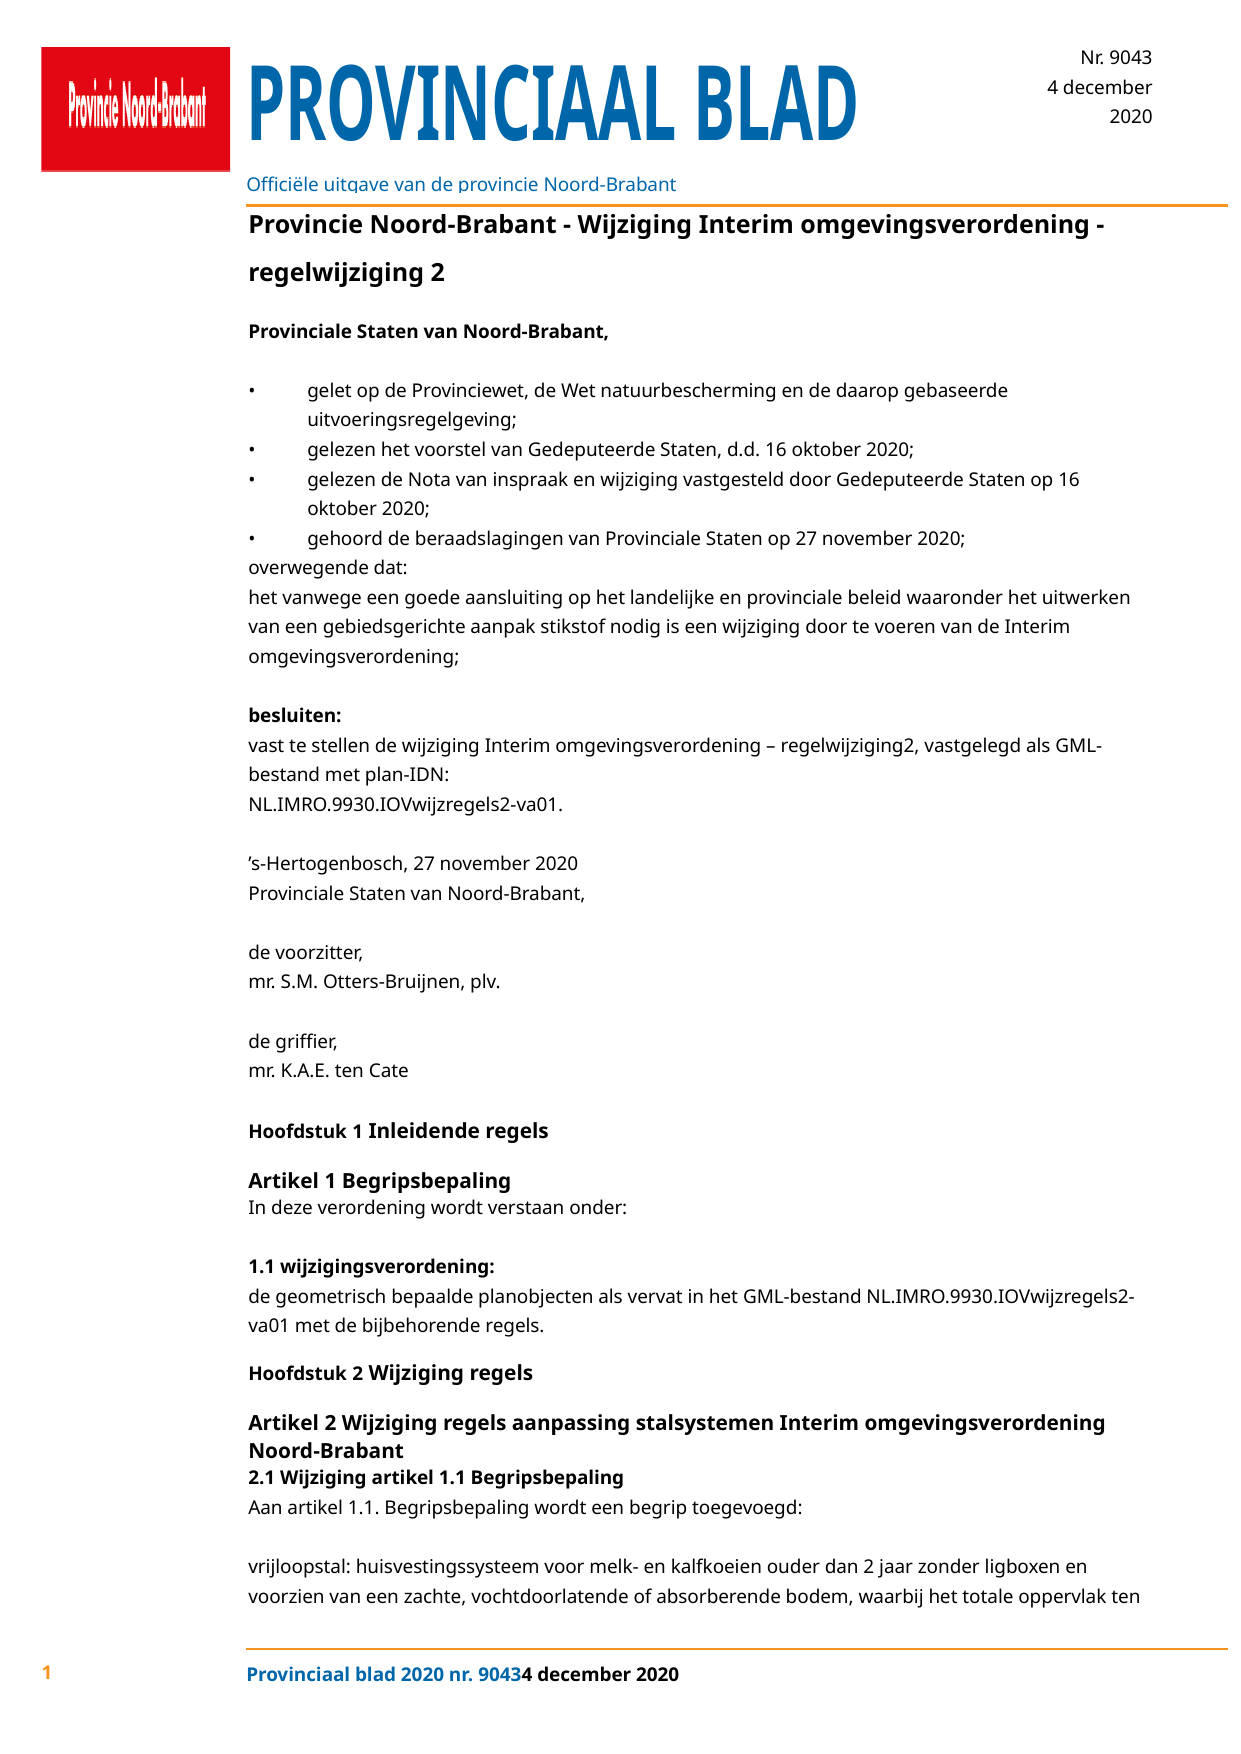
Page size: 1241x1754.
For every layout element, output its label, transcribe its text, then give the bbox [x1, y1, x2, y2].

text Provinciale Staten van Noord-Brabant, [248, 318, 1152, 344]
text besluiten: [248, 702, 1152, 728]
text overwegende dat: [248, 554, 1152, 580]
text Hoofdstuk 1 Inleidende regels [248, 1117, 1152, 1145]
text In deze verordening wordt verstaan onder: [248, 1194, 1152, 1220]
text Artikel 2 Wijziging regels aanpassing stalsystemen Interim omgevingsverordening Noord-Brabant [248, 1408, 1152, 1464]
text de griffier, [248, 1028, 1152, 1054]
text ’s-Hertogenbosch, 27 november 2020 [248, 850, 1152, 876]
text mr. S.M. Otters-Bruijnen, plv. [248, 969, 1152, 994]
list gehoord de beraadslagingen van Provinciale Staten op 27 november 2020; [248, 525, 1152, 551]
text vrijloopstal: huisvestingssysteem voor melk- en kalfkoeien ouder dan 2 jaar zonder ligboxen en voorzien van een zachte, vochtdoorlatende of absorberende bodem, waarbij het totale oppervlak ten [248, 1553, 1152, 1608]
text het vanwege een goede aansluiting op het landelijke en provinciale beleid waaronder het uitwerken van een gebiedsgerichte aanpak stikstof nodig is een wijziging door te voeren van de Interim omgevingsverordening; [248, 584, 1152, 669]
list gelezen de Nota van inspraak en wijziging vastgesteld door Gedeputeerde Staten op 16 oktober 2020; [248, 466, 1152, 521]
text de voorzitter, [248, 939, 1152, 965]
text mr. K.A.E. ten Cate [248, 1057, 1152, 1083]
text Artikel 1 Begripsbepaling [248, 1166, 1152, 1194]
text 1.1 wijzigingsverordening: [248, 1253, 1152, 1279]
text Provincie Noord-Brabant - Wijziging Interim omgevingsverordening - regelwijziging 2 [248, 207, 1152, 288]
text vast te stellen de wijziging Interim omgevingsverordening – regelwijziging2, vastgelegd als GML-bestand met plan-IDN: [248, 732, 1152, 787]
text 2.1 Wijziging artikel 1.1 Begripsbepaling [248, 1464, 1152, 1490]
list gelet op de Provinciewet, de Wet natuurbescherming en de daarop gebaseerde uitvoeringsregelgeving; [248, 377, 1152, 432]
text NL.IMRO.9930.IOVwijzregels2-va01. [248, 791, 1152, 817]
text Hoofdstuk 2 Wijziging regels [248, 1358, 1152, 1387]
picture [41, 47, 231, 172]
text de geometrisch bepaalde planobjecten als vervat in het GML-bestand NL.IMRO.9930.IOVwijzregels2-va01 met de bijbehorende regels. [248, 1283, 1152, 1338]
text Aan artikel 1.1. Begripsbepaling wordt een begrip toegevoegd: [248, 1494, 1152, 1520]
list gelezen het voorstel van Gedeputeerde Staten, d.d. 16 oktober 2020; [248, 436, 1152, 462]
text Provinciale Staten van Noord-Brabant, [248, 880, 1152, 906]
